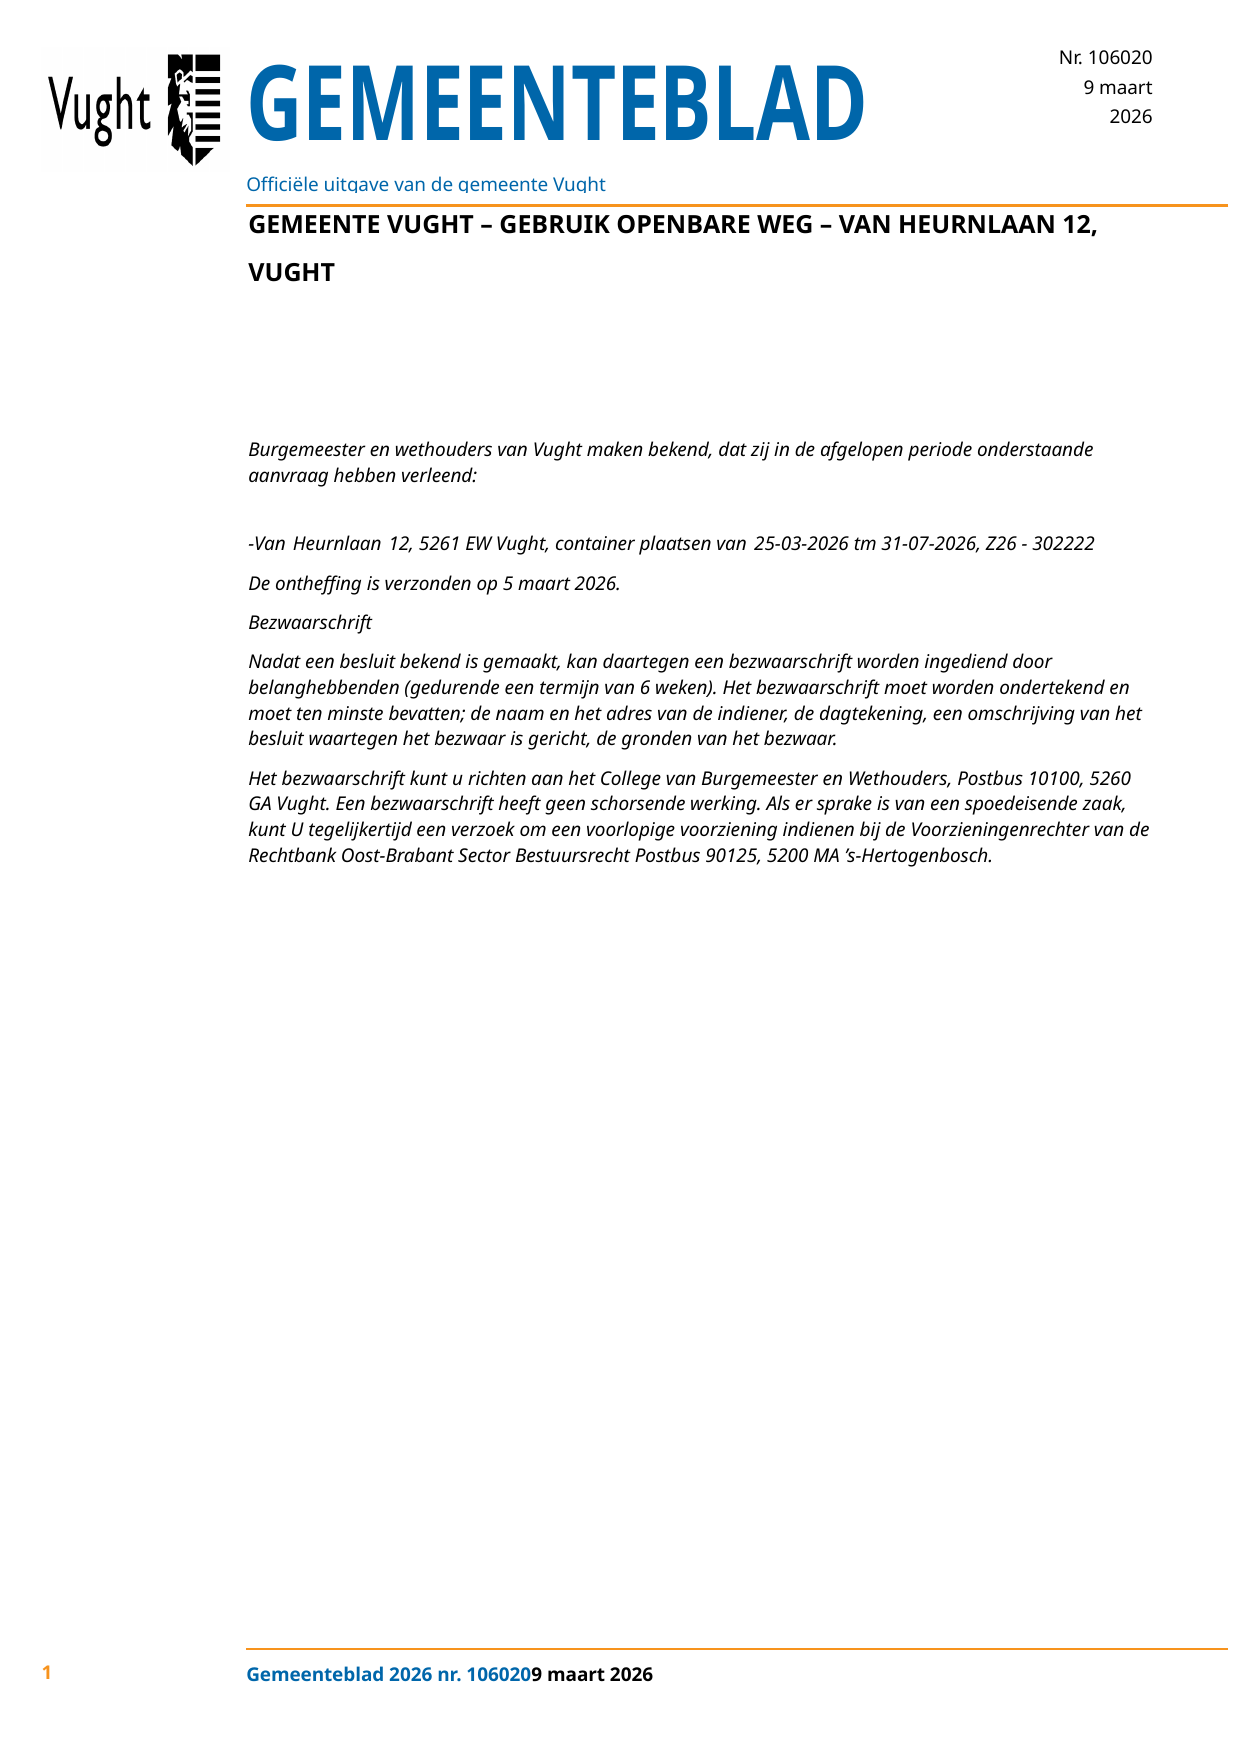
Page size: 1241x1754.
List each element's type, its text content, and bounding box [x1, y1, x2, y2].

text De ontheffing is verzonden op 5 maart 2026. [248, 570, 1152, 596]
picture [41, 47, 231, 172]
text -Van Heurnlaan 12, 5261 EW Vught, container plaatsen van 25-03-2026 tm 31-07-2026, Z26 - 302222 [248, 531, 1152, 556]
text GEMEENTE VUGHT – GEBRUIK OPENBARE WEG – VAN HEURNLAAN 12, VUGHT [248, 207, 1152, 288]
text Burgemeester en wethouders van Vught maken bekend, dat zij in de afgelopen periode onderstaande aanvraag hebben verleend: [248, 436, 1152, 487]
text Bezwaarschrift [248, 609, 1152, 635]
text Het bezwaarschrift kunt u richten aan het College van Burgemeester en Wethouders, Postbus 10100, 5260 GA Vught. Een bezwaarschrift heeft geen schorsende werking. Als er sprake is van een spoedeisende zaak, kunt U tegelijkertijd een verzoek om een voorlopige voorziening indienen bij de Voorzieningenrechter van de Rechtbank Oost-Brabant Sector Bestuursrecht Postbus 90125, 5200 MA ’s-Hertogenbosch. [248, 765, 1152, 868]
text Nadat een besluit bekend is gemaakt, kan daartegen een bezwaarschrift worden ingediend door belanghebbenden (gedurende een termijn van 6 weken). Het bezwaarschrift moet worden ondertekend en moet ten minste bevatten; de naam en het adres van de indiener, de dagtekening, een omschrijving van het besluit waartegen het bezwaar is gericht, de gronden van het bezwaar. [248, 648, 1152, 751]
